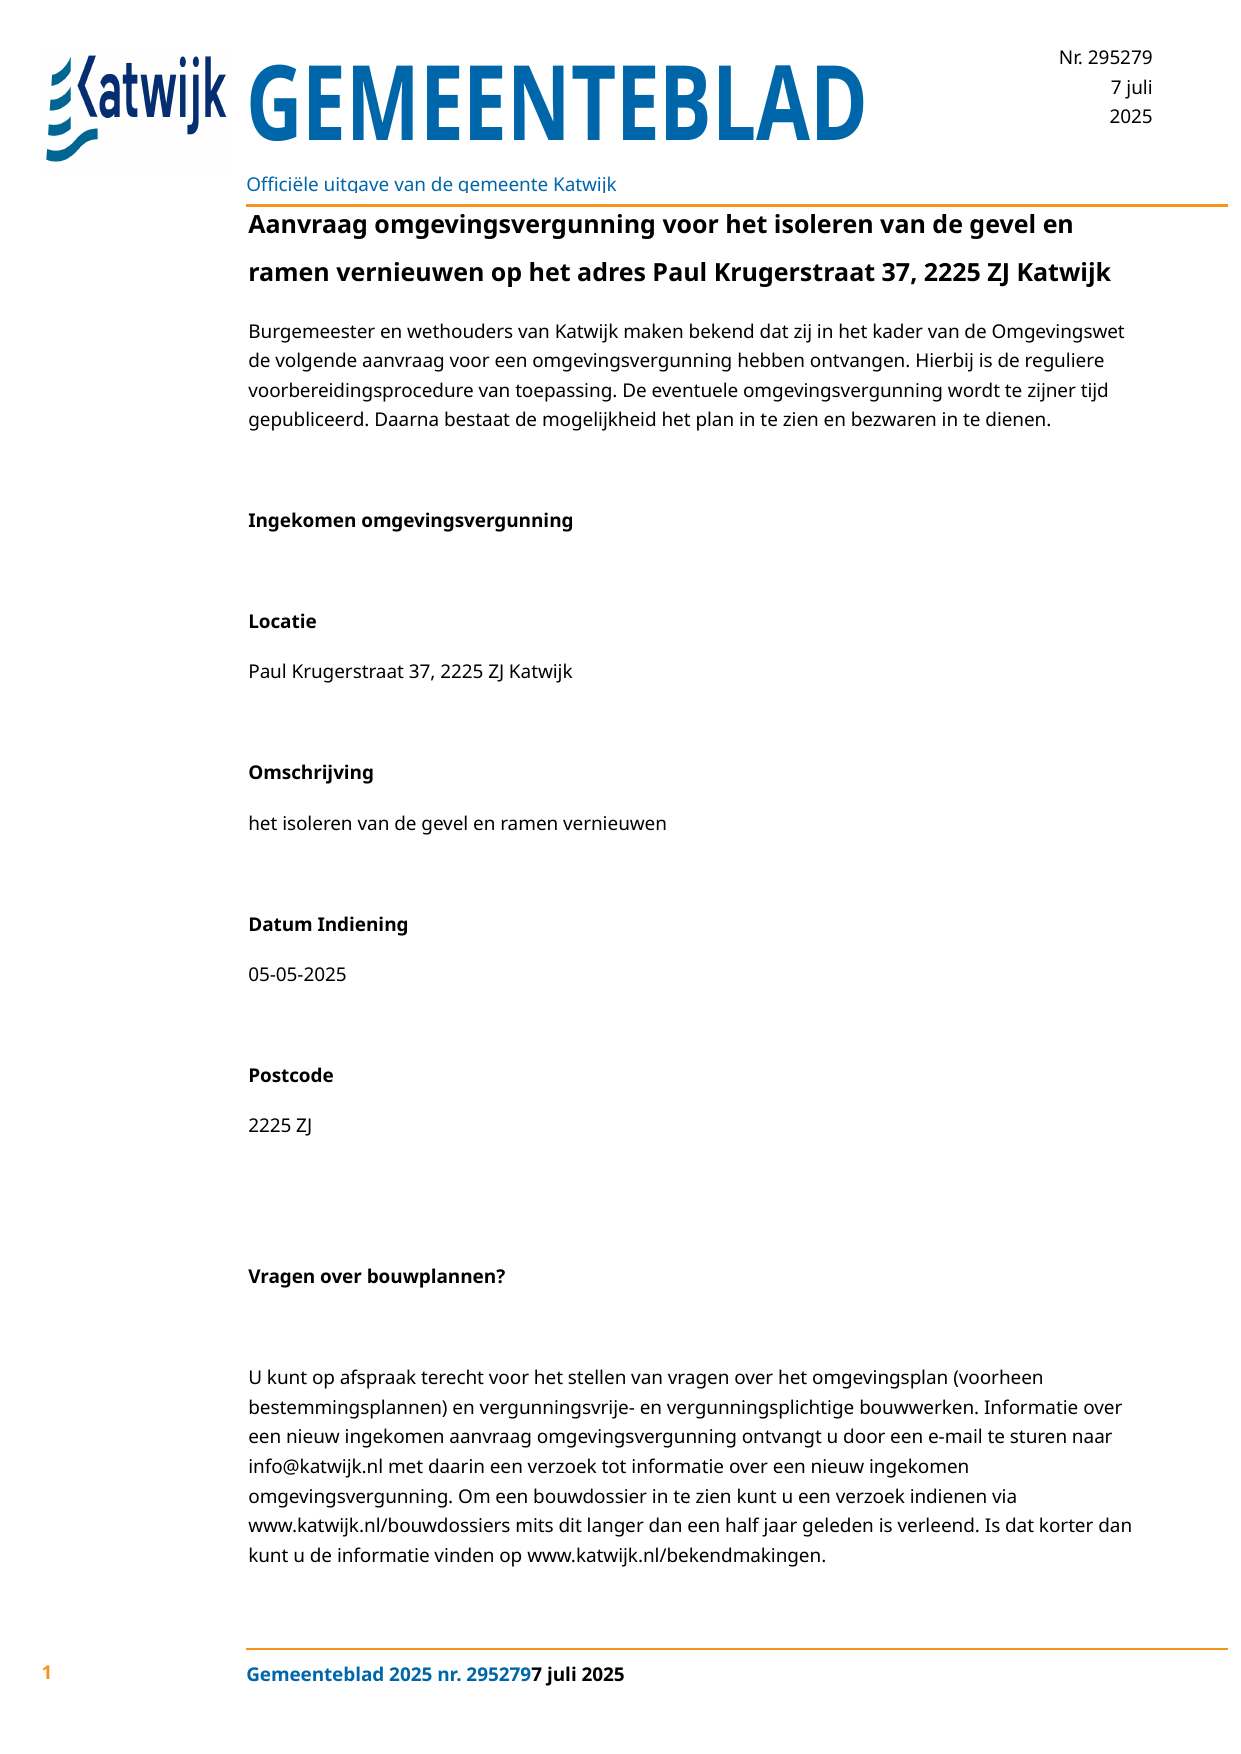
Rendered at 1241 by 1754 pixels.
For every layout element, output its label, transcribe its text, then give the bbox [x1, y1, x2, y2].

text Omschrijving [248, 759, 1152, 785]
text U kunt op afspraak terecht voor het stellen van vragen over het omgevingsplan (voorheen bestemmingsplannen) en vergunningsvrije- en vergunningsplichtige bouwwerken. Informatie over een nieuw ingekomen aanvraag omgevingsvergunning ontvangt u door een e-mail te sturen naar info@katwijk.nl met daarin een verzoek tot informatie over een nieuw ingekomen omgevingsvergunning. Om een bouwdossier in te zien kunt u een verzoek indienen via www.katwijk.nl/bouwdossiers mits dit langer dan een half jaar geleden is verleend. Is dat korter dan kunt u de informatie vinden op www.katwijk.nl/bekendmakingen. [248, 1364, 1152, 1568]
text Datum Indiening [248, 911, 1152, 937]
text 2225 ZJ [248, 1112, 1152, 1138]
text 05-05-2025 [248, 961, 1152, 987]
text Paul Krugerstraat 37, 2225 ZJ Katwijk [248, 659, 1152, 684]
picture [41, 47, 231, 172]
text Postcode [248, 1062, 1152, 1088]
text Burgemeester en wethouders van Katwijk maken bekend dat zij in het kader van de Omgevingswet de volgende aanvraag voor een omgevingsvergunning hebben ontvangen. Hierbij is de reguliere voorbereidingsprocedure van toepassing. De eventuele omgevingsvergunning wordt te zijner tijd gepubliceerd. Daarna bestaat de mogelijkheid het plan in te zien en bezwaren in te dienen. [248, 318, 1152, 432]
text Aanvraag omgevingsvergunning voor het isoleren van de gevel en ramen vernieuwen op het adres Paul Krugerstraat 37, 2225 ZJ Katwijk [248, 207, 1152, 288]
text Ingekomen omgevingsvergunning [248, 507, 1152, 533]
text het isoleren van de gevel en ramen vernieuwen [248, 810, 1152, 836]
text Vragen over bouwplannen? [248, 1264, 1152, 1289]
text Locatie [248, 608, 1152, 634]
